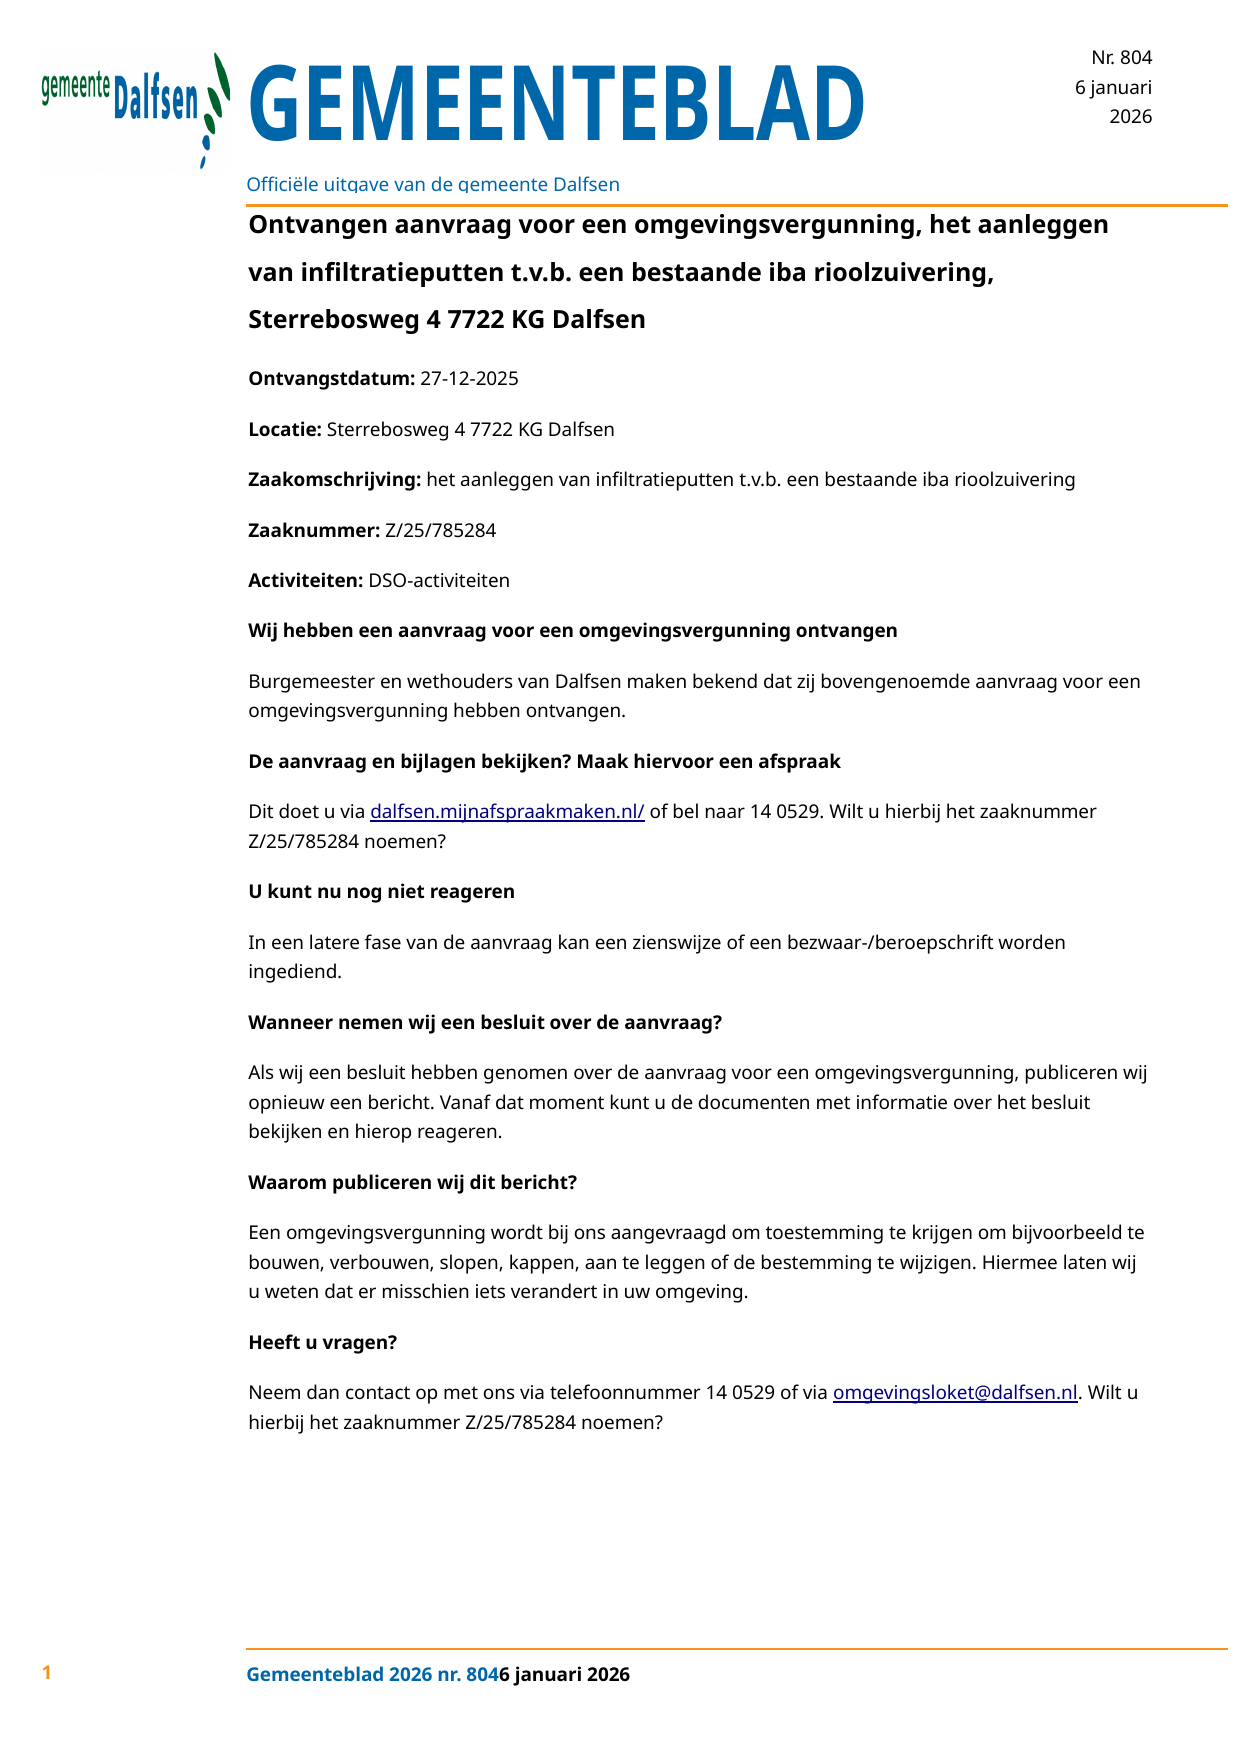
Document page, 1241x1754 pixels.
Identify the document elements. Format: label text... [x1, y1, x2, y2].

text Zaaknummer: Z/25/785284 [248, 517, 1152, 542]
text Activiteiten: DSO-activiteiten [248, 567, 1152, 593]
text Locatie: Sterrebosweg 4 7722 KG Dalfsen [248, 416, 1152, 442]
picture [41, 47, 231, 172]
text Ontvangen aanvraag voor een omgevingsvergunning, het aanleggen van infiltratieputten t.v.b. een bestaande iba rioolzuivering, Sterrebosweg 4 7722 KG Dalfsen [248, 207, 1152, 336]
text Heeft u vragen? [248, 1329, 1152, 1354]
text Een omgevingsvergunning wordt bij ons aangevraagd om toestemming te krijgen om bijvoorbeeld te bouwen, verbouwen, slopen, kappen, aan te leggen of de bestemming te wijzigen. Hiermee laten wij u weten dat er misschien iets verandert in uw omgeving. [248, 1219, 1152, 1304]
text Ontvangstdatum: 27-12-2025 [248, 366, 1152, 391]
text Wij hebben een aanvraag voor een omgevingsvergunning ontvangen [248, 618, 1152, 643]
text Waarom publiceren wij dit bericht? [248, 1169, 1152, 1194]
text De aanvraag en bijlagen bekijken? Maak hiervoor een afspraak [248, 748, 1152, 774]
text In een latere fase van de aanvraag kan een zienswijze of een bezwaar-/beroepschrift worden ingediend. [248, 929, 1152, 984]
text Als wij een besluit hebben genomen over de aanvraag voor een omgevingsvergunning, publiceren wij opnieuw een bericht. Vanaf dat moment kunt u de documenten met informatie over het besluit bekijken en hierop reageren. [248, 1059, 1152, 1144]
text Dit doet u via dalfsen.mijnafspraakmaken.nl/ of bel naar 14 0529. Wilt u hierbij het zaaknummer Z/25/785284 noemen? [248, 798, 1152, 854]
text Burgemeester en wethouders van Dalfsen maken bekend dat zij bovengenoemde aanvraag voor een omgevingsvergunning hebben ontvangen. [248, 668, 1152, 723]
text Neem dan contact op met ons via telefoonnummer 14 0529 of via omgevingsloket@dalfsen.nl. Wilt u hierbij het zaaknummer Z/25/785284 noemen? [248, 1379, 1152, 1434]
text Wanneer nemen wij een besluit over de aanvraag? [248, 1009, 1152, 1034]
text Zaakomschrijving: het aanleggen van infiltratieputten t.v.b. een bestaande iba rioolzuivering [248, 466, 1152, 492]
text U kunt nu nog niet reageren [248, 878, 1152, 904]
